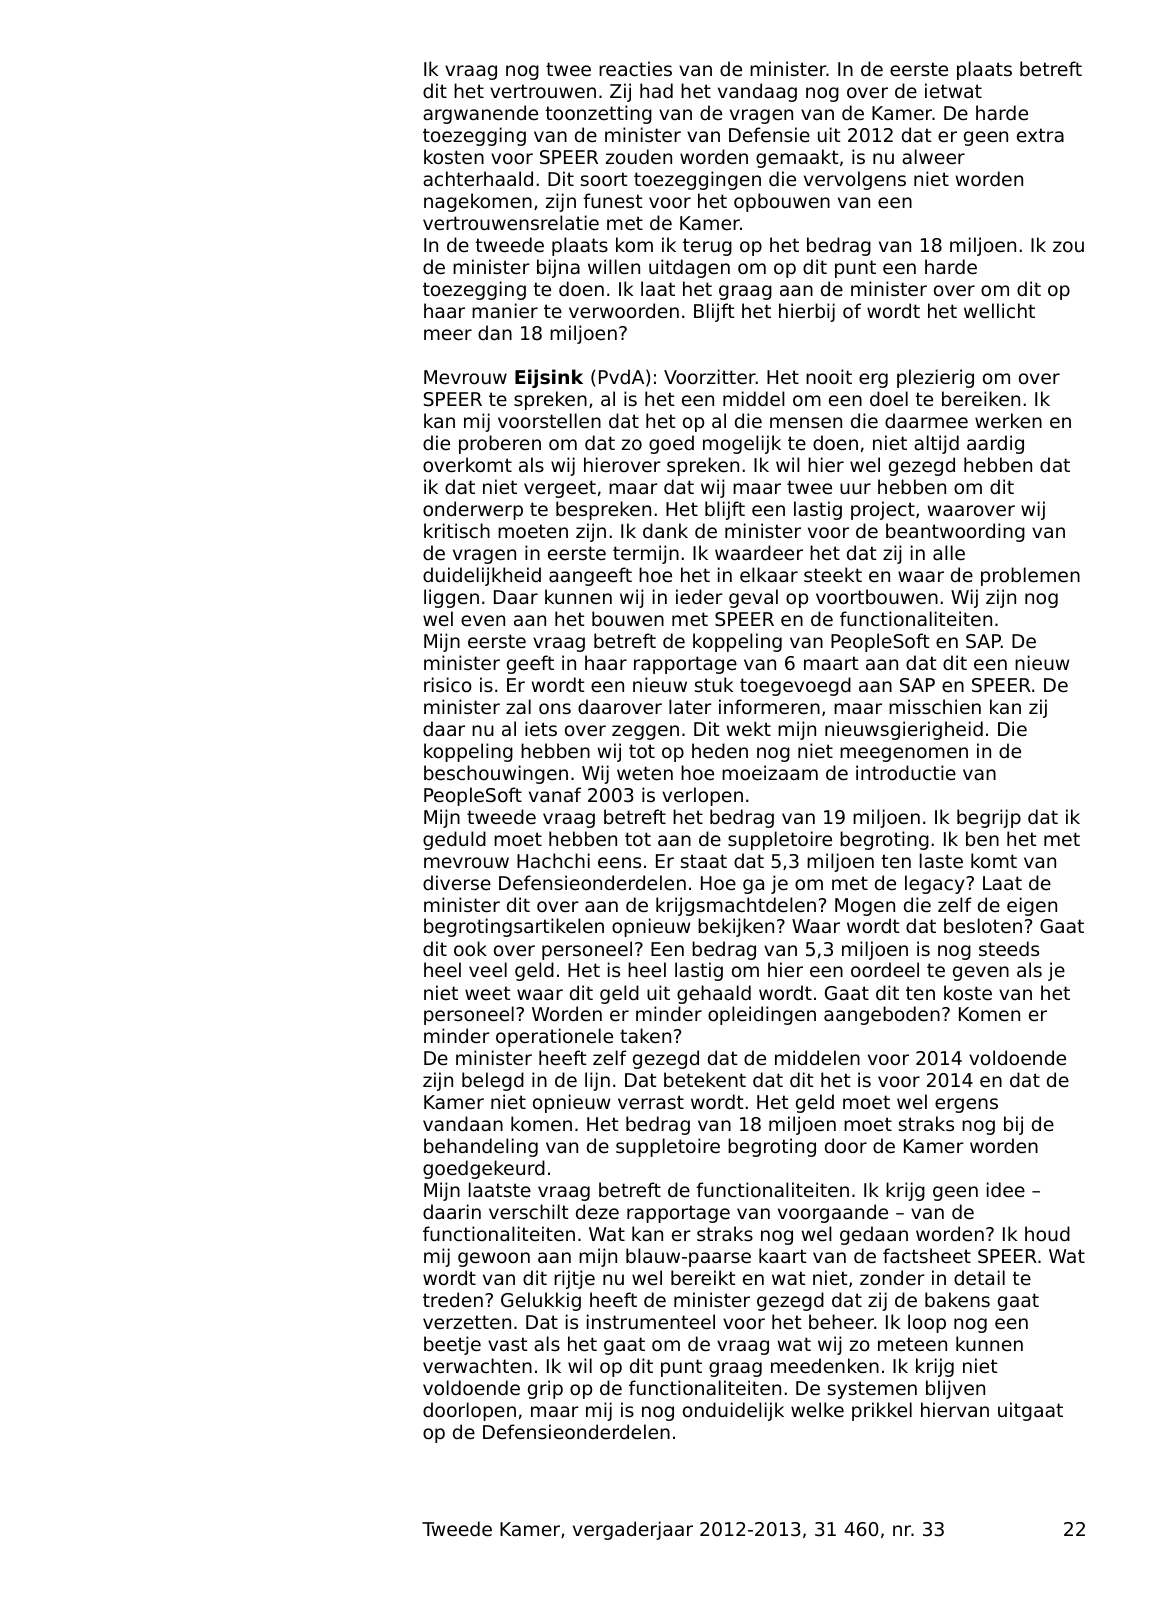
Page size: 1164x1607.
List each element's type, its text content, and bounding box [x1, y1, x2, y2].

text Mijn eerste vraag betreft de koppeling van PeopleSoft en SAP. De minister geeft in haar rapportage van 6 maart aan dat dit een nieuw risico is. Er wordt een nieuw stuk toegevoegd aan SAP en SPEER. De minister zal ons daarover later informeren, maar misschien kan zij daar nu al iets over zeggen. Dit wekt mijn nieuwsgierigheid. Die koppeling hebben wij tot op heden nog niet meegenomen in de beschouwingen. Wij weten hoe moeizaam de introductie van PeopleSoft vanaf 2003 is verlopen. [422, 631, 1087, 807]
text Mijn laatste vraag betreft de functionaliteiten. Ik krijg geen idee – daarin verschilt deze rapportage van voorgaande – van de functionaliteiten. Wat kan er straks nog wel gedaan worden? Ik houd mij gewoon aan mijn blauw-paarse kaart van de factsheet SPEER. Wat wordt van dit rijtje nu wel bereikt en wat niet, zonder in detail te treden? Gelukkig heeft de minister gezegd dat zij de bakens gaat verzetten. Dat is instrumenteel voor het beheer. Ik loop nog een beetje vast als het gaat om de vraag wat wij zo meteen kunnen verwachten. Ik wil op dit punt graag meedenken. Ik krijg niet voldoende grip op de functionaliteiten. De systemen blijven doorlopen, maar mij is nog onduidelijk welke prikkel hiervan uitgaat op de Defensieonderdelen. [422, 1180, 1087, 1444]
text In de tweede plaats kom ik terug op het bedrag van 18 miljoen. Ik zou de minister bijna willen uitdagen om op dit punt een harde toezegging te doen. Ik laat het graag aan de minister over om dit op haar manier te verwoorden. Blijft het hierbij of wordt het wellicht meer dan 18 miljoen? [422, 235, 1087, 345]
text Mevrouw Eijsink (PvdA): Voorzitter. Het nooit erg plezierig om over SPEER te spreken, al is het een middel om een doel te bereiken. Ik kan mij voorstellen dat het op al die mensen die daarmee werken en die proberen om dat zo goed mogelijk te doen, niet altijd aardig overkomt als wij hierover spreken. Ik wil hier wel gezegd hebben dat ik dat niet vergeet, maar dat wij maar twee uur hebben om dit onderwerp te bespreken. Het blijft een lastig project, waarover wij kritisch moeten zijn. Ik dank de minister voor de beantwoording van de vragen in eerste termijn. Ik waardeer het dat zij in alle duidelijkheid aangeeft hoe het in elkaar steekt en waar de problemen liggen. Daar kunnen wij in ieder geval op voortbouwen. Wij zijn nog wel even aan het bouwen met SPEER en de functionaliteiten. [422, 367, 1087, 631]
text De minister heeft zelf gezegd dat de middelen voor 2014 voldoende zijn belegd in de lijn. Dat betekent dat dit het is voor 2014 en dat de Kamer niet opnieuw verrast wordt. Het geld moet wel ergens vandaan komen. Het bedrag van 18 miljoen moet straks nog bij de behandeling van de suppletoire begroting door de Kamer worden goedgekeurd. [422, 1048, 1087, 1180]
text Mijn tweede vraag betreft het bedrag van 19 miljoen. Ik begrijp dat ik geduld moet hebben tot aan de suppletoire begroting. Ik ben het met mevrouw Hachchi eens. Er staat dat 5,3 miljoen ten laste komt van diverse Defensieonderdelen. Hoe ga je om met de legacy? Laat de minister dit over aan de krijgsmachtdelen? Mogen die zelf de eigen begrotingsartikelen opnieuw bekijken? Waar wordt dat besloten? Gaat dit ook over personeel? Een bedrag van 5,3 miljoen is nog steeds heel veel geld. Het is heel lastig om hier een oordeel te geven als je niet weet waar dit geld uit gehaald wordt. Gaat dit ten koste van het personeel? Worden er minder opleidingen aangeboden? Komen er minder operationele taken? [422, 807, 1087, 1048]
text Ik vraag nog twee reacties van de minister. In de eerste plaats betreft dit het vertrouwen. Zij had het vandaag nog over de ietwat argwanende toonzetting van de vragen van de Kamer. De harde toezegging van de minister van Defensie uit 2012 dat er geen extra kosten voor SPEER zouden worden gemaakt, is nu alweer achterhaald. Dit soort toezeggingen die vervolgens niet worden nagekomen, zijn funest voor het opbouwen van een vertrouwensrelatie met de Kamer. [422, 59, 1087, 235]
